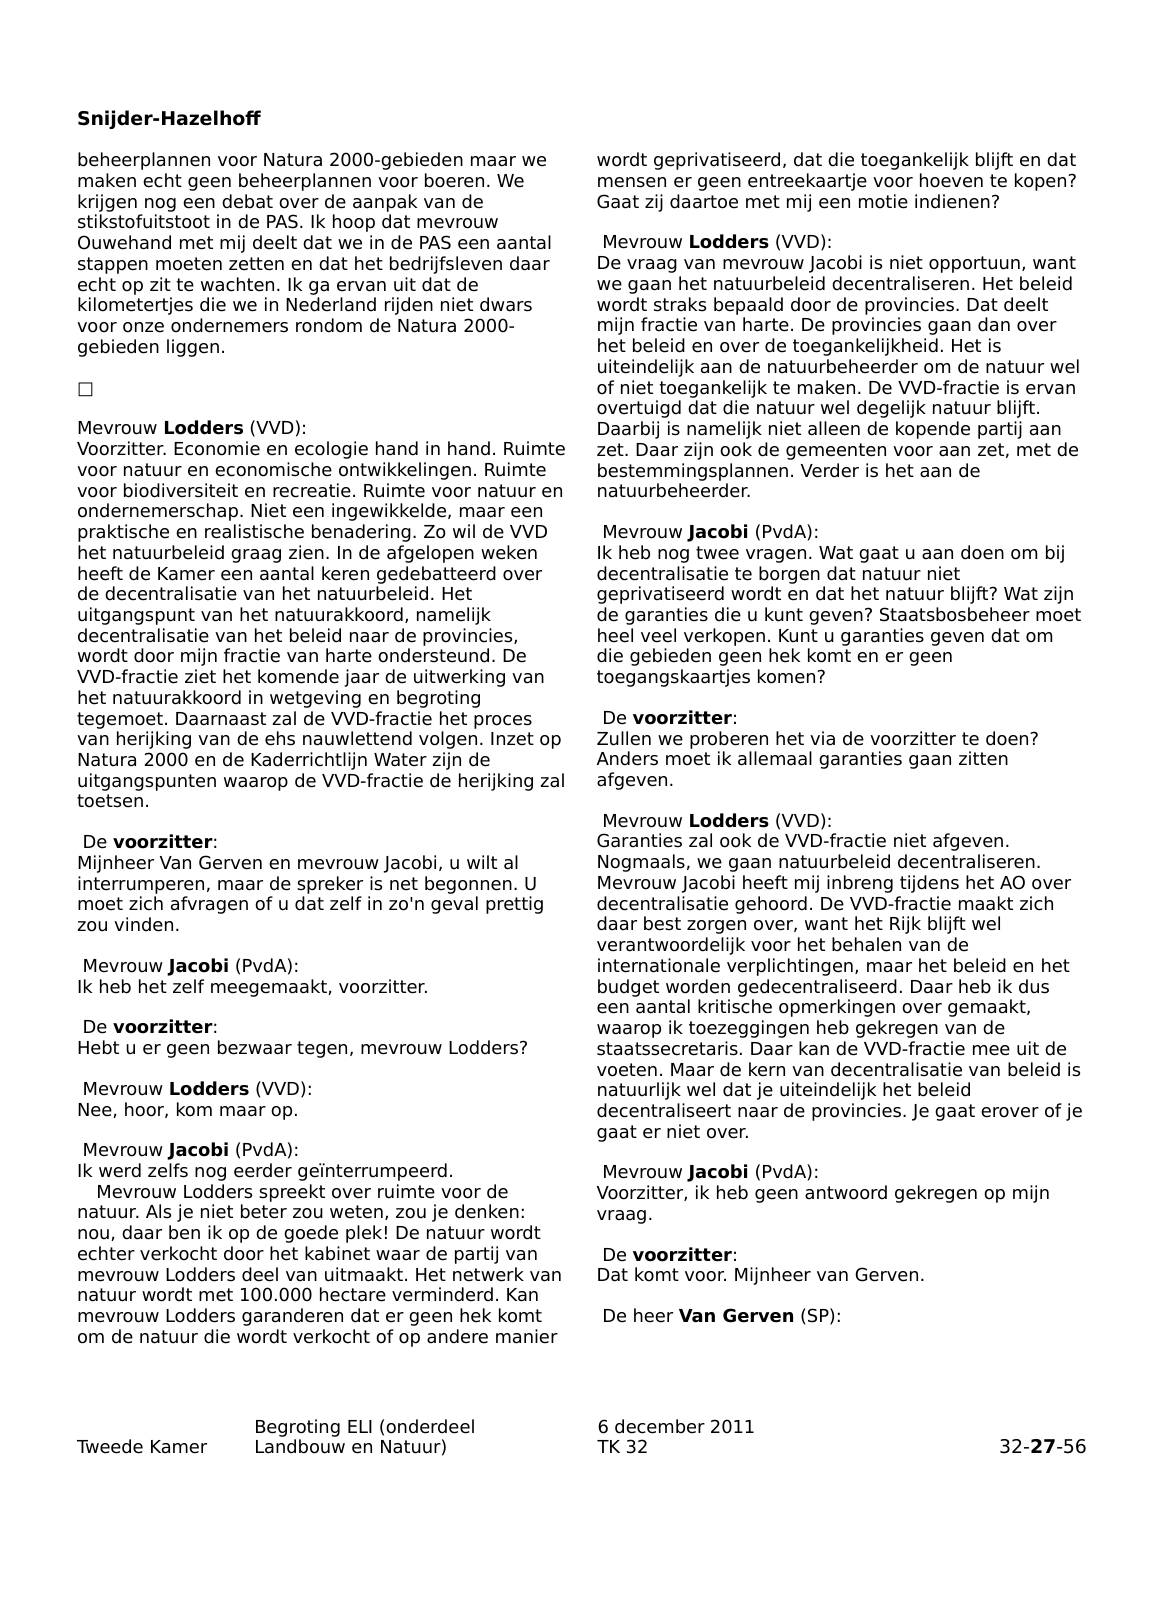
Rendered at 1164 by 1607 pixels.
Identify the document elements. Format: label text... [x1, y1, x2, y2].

text Zullen we proberen het via de voorzitter te doen? Anders moet ik allemaal garanties gaan zitten afgeven. [596, 728, 1087, 791]
text De voorzitter: [77, 832, 567, 853]
text Ik heb nog twee vragen. Wat gaat u aan doen om bij decentralisatie te borgen dat natuur niet geprivatiseerd wordt en dat het natuur blijft? Wat zijn de garanties die u kunt geven? Staatsbosbeheer moet heel veel verkopen. Kunt u garanties geven dat om die gebieden geen hek komt en er geen toegangskaartjes komen? [596, 543, 1087, 688]
text Hebt u er geen bezwaar tegen, mevrouw Lodders? [77, 1038, 567, 1059]
text Garanties zal ook de VVD-fractie niet afgeven. Nogmaals, we gaan natuurbeleid decentraliseren. Mevrouw Jacobi heeft mij inbreng tijdens het AO over decentralisatie gehoord. De VVD-fractie maakt zich daar best zorgen over, want het Rijk blijft wel verantwoordelijk voor het behalen van de internationale verplichtingen, maar het beleid en het budget worden gedecentraliseerd. Daar heb ik dus een aantal kritische opmerkingen over gemaakt, waarop ik toezeggingen heb gekregen van de staatssecretaris. Daar kan de VVD-fractie mee uit de voeten. Maar de kern van decentralisatie van beleid is natuurlijk wel dat je uiteindelijk het beleid decentraliseert naar de provincies. Je gaat erover of je gaat er niet over. [596, 831, 1087, 1142]
text beheerplannen voor Natura 2000-gebieden maar we maken echt geen beheerplannen voor boeren. We krijgen nog een debat over de aanpak van de stikstofuitstoot in de PAS. Ik hoop dat mevrouw Ouwehand met mij deelt dat we in de PAS een aantal stappen moeten zetten en dat het bedrijfsleven daar echt op zit te wachten. Ik ga ervan uit dat de kilometertjes die we in Nederland rijden niet dwars voor onze ondernemers rondom de Natura 2000-gebieden liggen. [77, 150, 567, 357]
text Ik werd zelfs nog eerder geïnterrumpeerd. [77, 1161, 567, 1182]
text □ [77, 377, 567, 398]
text De voorzitter: [596, 708, 1087, 728]
text Mevrouw Lodders (VVD): [77, 418, 567, 439]
text Mevrouw Jacobi (PvdA): [596, 1162, 1087, 1183]
text Mevrouw Lodders (VVD): [596, 811, 1087, 831]
text Mijnheer Van Gerven en mevrouw Jacobi, u wilt al interrumperen, maar de spreker is net begonnen. U moet zich afvragen of u dat zelf in zo'n geval prettig zou vinden. [77, 853, 567, 936]
text De heer Van Gerven (SP): [596, 1306, 1087, 1327]
text Mevrouw Jacobi (PvdA): [77, 956, 567, 976]
text Voorzitter, ik heb geen antwoord gekregen op mijn vraag. [596, 1183, 1087, 1224]
text Nee, hoor, kom maar op. [77, 1099, 567, 1120]
text Voorzitter. Economie en ecologie hand in hand. Ruimte voor natuur en economische ontwikkelingen. Ruimte voor biodiversiteit en recreatie. Ruimte voor natuur en ondernemerschap. Niet een ingewikkelde, maar een praktische en realistische benadering. Zo wil de VVD het natuurbeleid graag zien. In de afgelopen weken heeft de Kamer een aantal keren gedebatteerd over de decentralisatie van het natuurbeleid. Het uitgangspunt van het natuurakkoord, namelijk decentralisatie van het beleid naar de provincies, wordt door mijn fractie van harte ondersteund. De VVD-fractie ziet het komende jaar de uitwerking van het natuurakkoord in wetgeving en begroting tegemoet. Daarnaast zal de VVD-fractie het proces van herijking van de ehs nauwlettend volgen. Inzet op Natura 2000 en de Kaderrichtlijn Water zijn de uitgangspunten waarop de VVD-fractie de herijking zal toetsen. [77, 439, 567, 812]
text Ik heb het zelf meegemaakt, voorzitter. [77, 976, 567, 997]
text De vraag van mevrouw Jacobi is niet opportuun, want we gaan het natuurbeleid decentraliseren. Het beleid wordt straks bepaald door de provincies. Dat deelt mijn fractie van harte. De provincies gaan dan over het beleid en over de toegankelijkheid. Het is uiteindelijk aan de natuurbeheerder om de natuur wel of niet toegankelijk te maken. De VVD-fractie is ervan overtuigd dat die natuur wel degelijk natuur blijft. Daarbij is namelijk niet alleen de kopende partij aan zet. Daar zijn ook de gemeenten voor aan zet, met de bestemmingsplannen. Verder is het aan de natuurbeheerder. [596, 253, 1087, 502]
text Mevrouw Lodders (VVD): [596, 232, 1087, 253]
text Mevrouw Lodders (VVD): [77, 1079, 567, 1099]
text Mevrouw Jacobi (PvdA): [596, 522, 1087, 543]
text Dat komt voor. Mijnheer van Gerven. [596, 1265, 1087, 1286]
text Mevrouw Lodders spreekt over ruimte voor de natuur. Als je niet beter zou weten, zou je denken: nou, daar ben ik op de goede plek! De natuur wordt echter verkocht door het kabinet waar de partij van mevrouw Lodders deel van uitmaakt. Het netwerk van natuur wordt met 100.000 hectare verminderd. Kan mevrouw Lodders garanderen dat er geen hek komt om de natuur die wordt verkocht of op andere manier [77, 1182, 567, 1347]
text wordt geprivatiseerd, dat die toegankelijk blijft en dat mensen er geen entreekaartje voor hoeven te kopen? Gaat zij daartoe met mij een motie indienen? [596, 150, 1087, 212]
text Mevrouw Jacobi (PvdA): [77, 1140, 567, 1161]
text De voorzitter: [596, 1244, 1087, 1265]
text De voorzitter: [77, 1017, 567, 1038]
